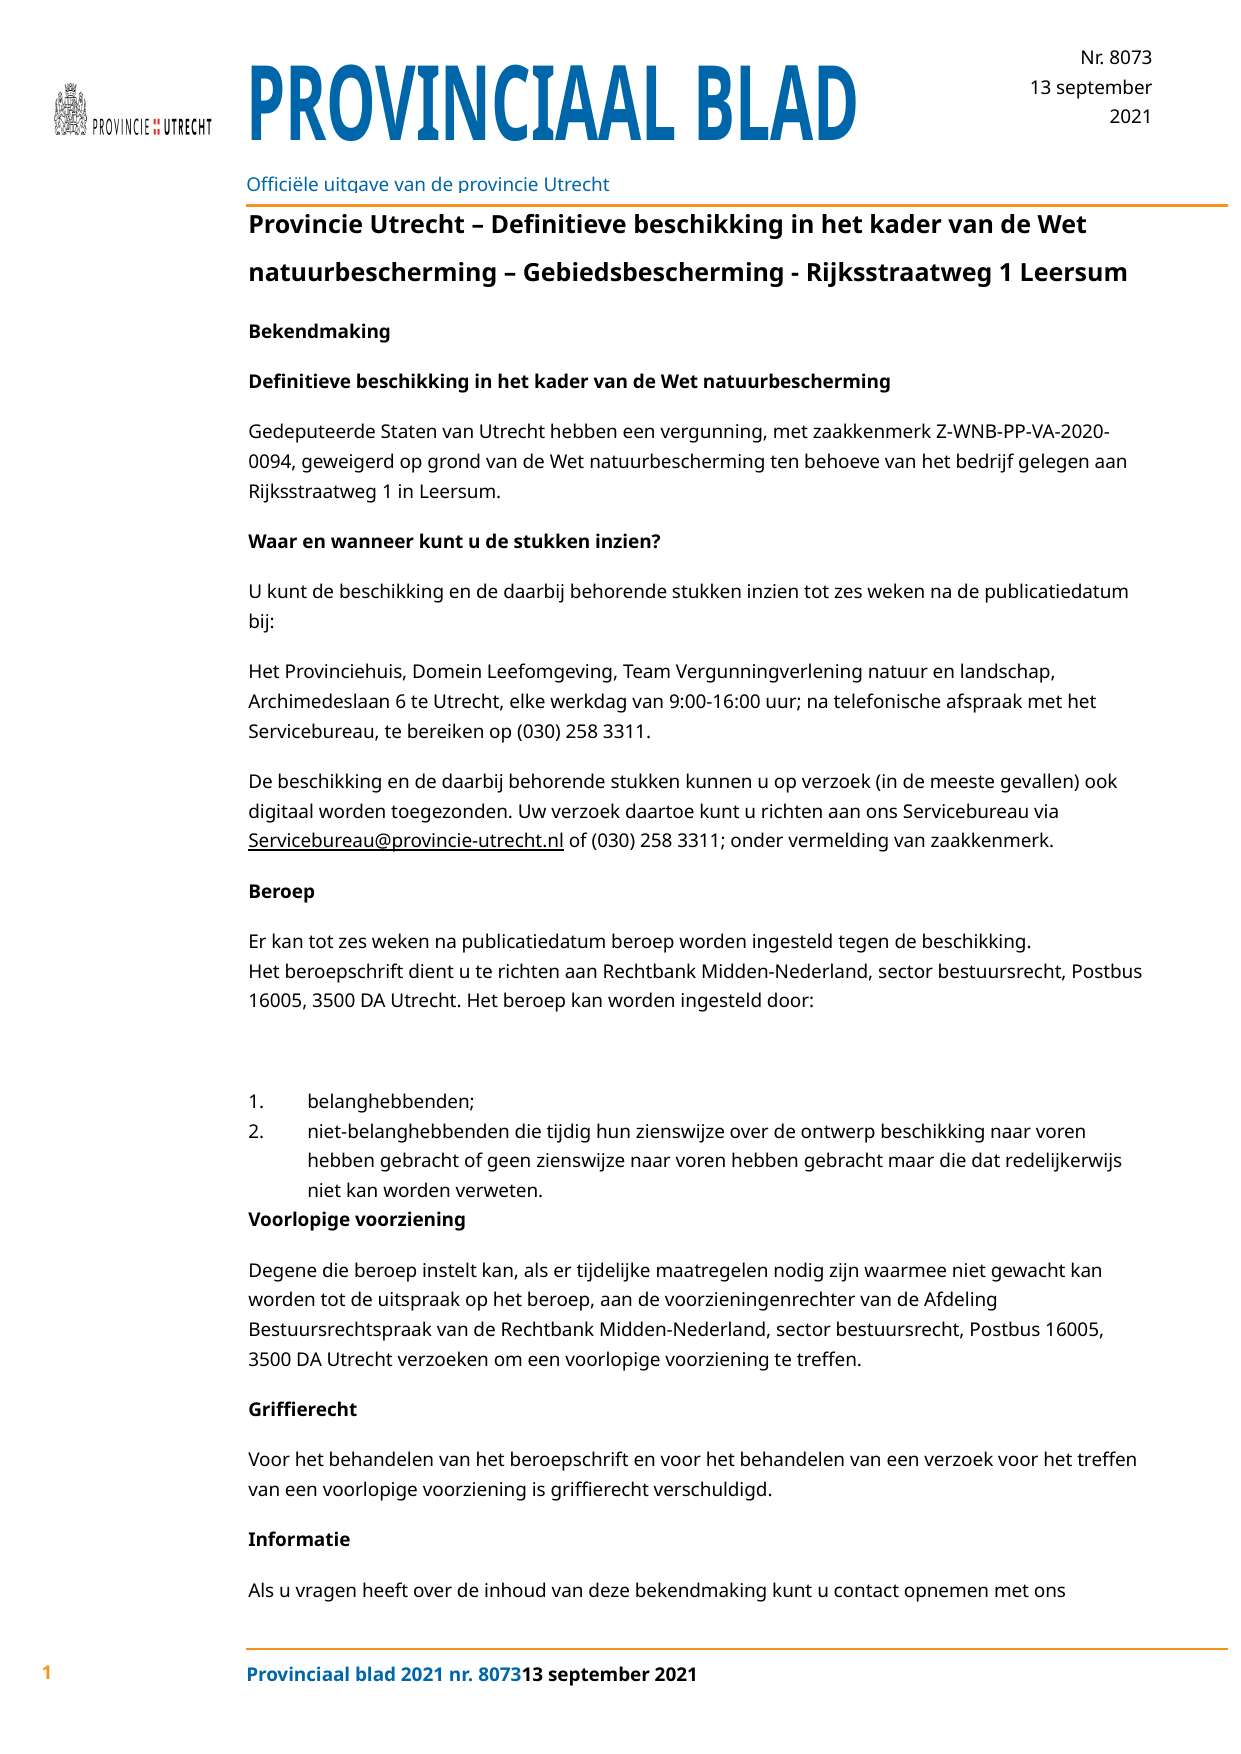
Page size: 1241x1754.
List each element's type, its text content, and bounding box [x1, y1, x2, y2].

list belanghebbenden; [248, 1088, 1152, 1114]
text Beroep [248, 878, 1152, 904]
text Bekendmaking [248, 318, 1152, 344]
text Degene die beroep instelt kan, als er tijdelijke maatregelen nodig zijn waarmee niet gewacht kan worden tot de uitspraak op het beroep, aan de voorzieningenrechter van de Afdeling Bestuursrechtspraak van de Rechtbank Midden-Nederland, sector bestuursrecht, Postbus 16005, 3500 DA Utrecht verzoeken om een voorlopige voorziening te treffen. [248, 1257, 1152, 1372]
text De beschikking en de daarbij behorende stukken kunnen u op verzoek (in de meeste gevallen) ook digitaal worden toegezonden. Uw verzoek daartoe kunt u richten aan ons Servicebureau via Servicebureau@provincie-utrecht.nl of (030) 258 3311; onder vermelding van zaakkenmerk. [248, 768, 1152, 853]
text Informatie [248, 1527, 1152, 1552]
text Griffierecht [248, 1396, 1152, 1422]
text Het Provinciehuis, Domein Leefomgeving, Team Vergunningverlening natuur en landschap, Archimedeslaan 6 te Utrecht, elke werkdag van 9:00-16:00 uur; na telefonische afspraak met het Servicebureau, te bereiken op (030) 258 3311. [248, 659, 1152, 744]
text Als u vragen heeft over de inhoud van deze bekendmaking kunt u contact opnemen met ons [248, 1577, 1152, 1603]
text U kunt de beschikking en de daarbij behorende stukken inzien tot zes weken na de publicatiedatum bij: [248, 579, 1152, 634]
text Waar en wanneer kunt u de stukken inzien? [248, 528, 1152, 554]
text Gedeputeerde Staten van Utrecht hebben een vergunning, met zaakkenmerk Z-WNB-PP-VA-2020-0094, geweigerd op grond van de Wet natuurbescherming ten behoeve van het bedrijf gelegen aan Rijksstraatweg 1 in Leersum. [248, 419, 1152, 504]
text Voorlopige voorziening [248, 1207, 1152, 1232]
list niet-belanghebbenden die tijdig hun zienswijze over de ontwerp beschikking naar voren hebben gebracht of geen zienswijze naar voren hebben gebracht maar die dat redelijkerwijs niet kan worden verweten. [248, 1118, 1152, 1203]
picture [41, 47, 231, 172]
text Voor het behandelen van het beroepschrift en voor het behandelen van een verzoek voor het treffen van een voorlopige voorziening is griffierecht verschuldigd. [248, 1447, 1152, 1502]
text Definitieve beschikking in het kader van de Wet natuurbescherming [248, 368, 1152, 394]
text Er kan tot zes weken na publicatiedatum beroep worden ingesteld tegen de beschikking. Het beroepschrift dient u te richten aan Rechtbank Midden-Nederland, sector bestuursrecht, Postbus 16005, 3500 DA Utrecht. Het beroep kan worden ingesteld door: [248, 928, 1152, 1013]
text Provincie Utrecht – Definitieve beschikking in het kader van de Wet natuurbescherming – Gebiedsbescherming - Rijksstraatweg 1 Leersum [248, 207, 1152, 288]
